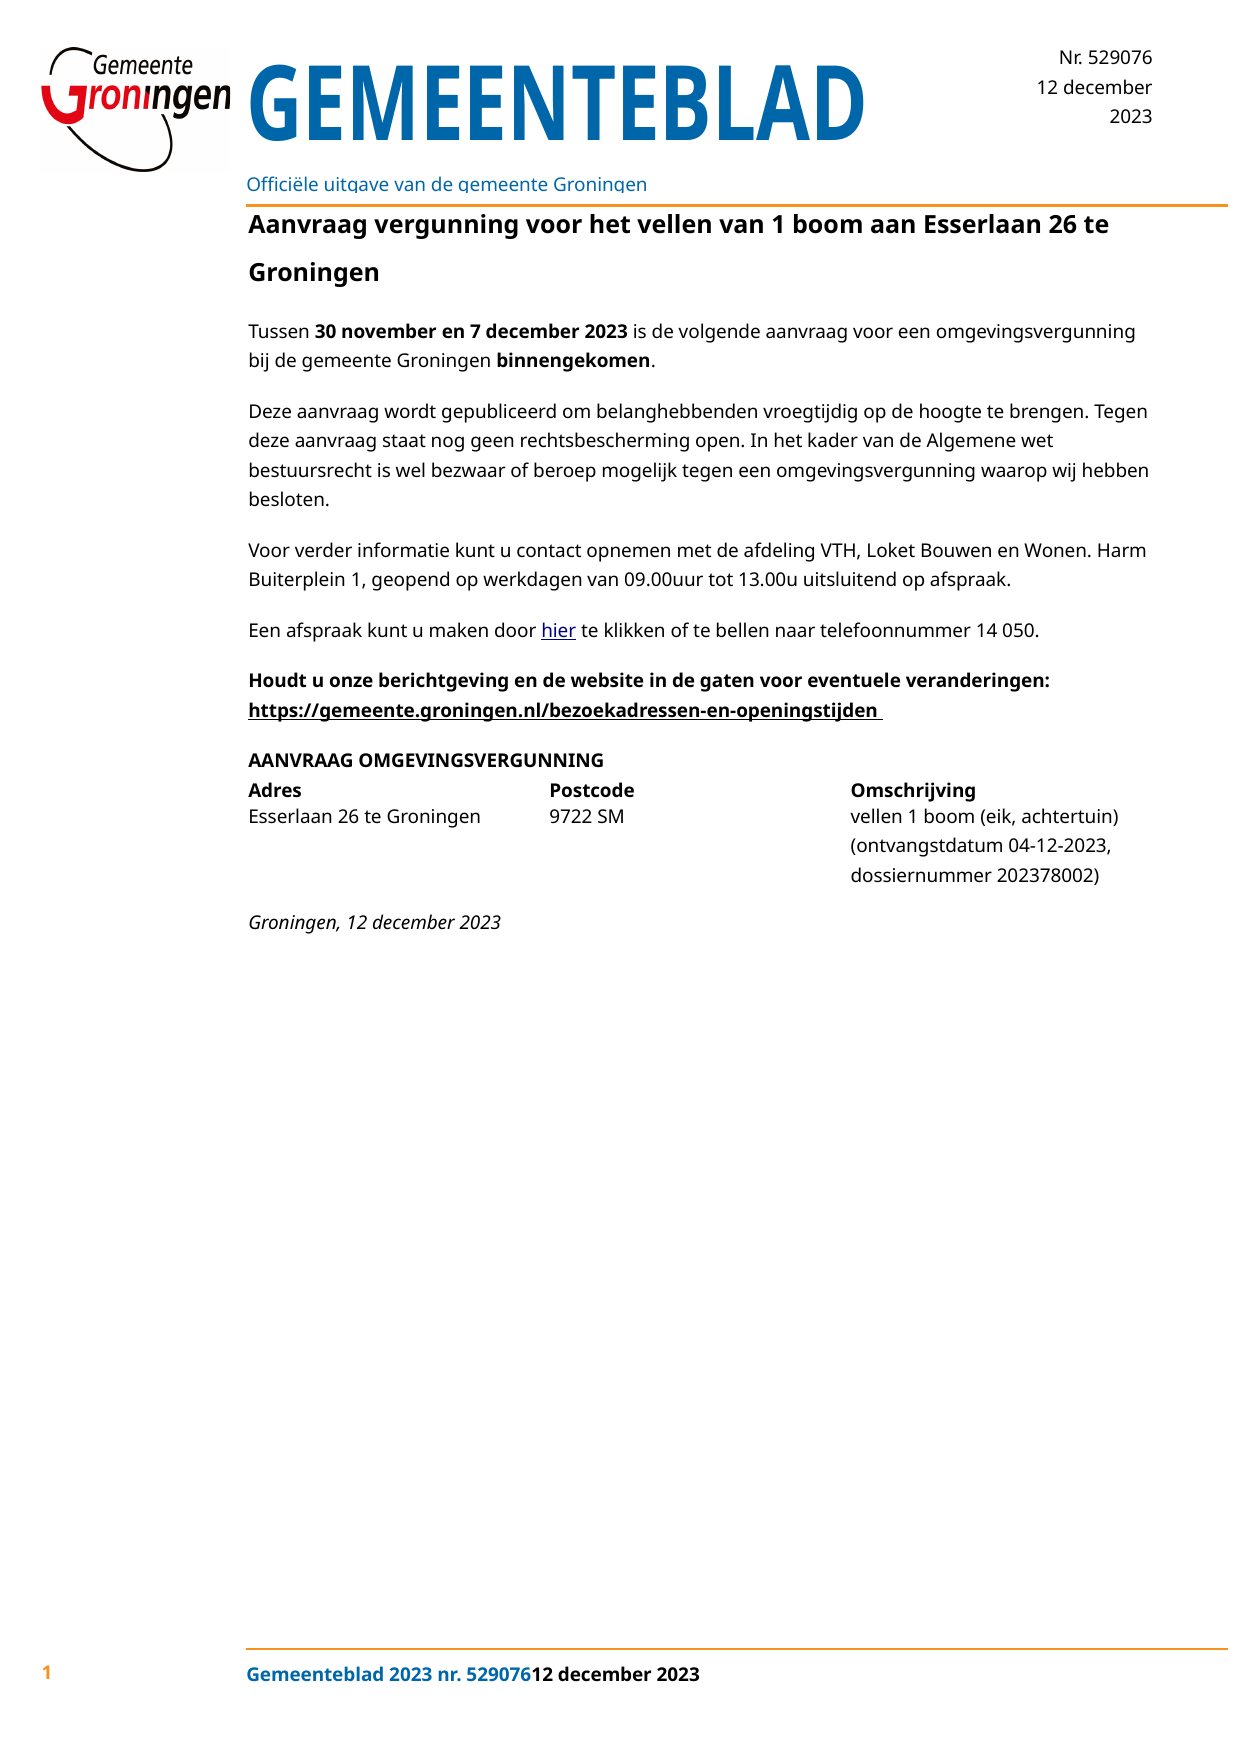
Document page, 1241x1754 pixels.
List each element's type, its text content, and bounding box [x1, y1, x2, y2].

text Aanvraag vergunning voor het vellen van 1 boom aan Esserlaan 26 te Groningen [248, 207, 1152, 288]
text AANVRAAG OMGEVINGSVERGUNNING [248, 747, 1152, 773]
table_cell vellen 1 boom (eik, achtertuin) (ontvangstdatum 04-12-2023, dossiernummer 202378002) [850, 803, 1152, 888]
text Deze aanvraag wordt gepubliceerd om belanghebbenden vroegtijdig op de hoogte te brengen. Tegen deze aanvraag staat nog geen rechtsbescherming open. In het kader van de Algemene wet bestuursrecht is wel bezwaar of beroep mogelijk tegen een omgevingsvergunning waarop wij hebben besloten. [248, 398, 1152, 512]
text Een afspraak kunt u maken door hier te klikken of te bellen naar telefoonnummer 14 050. [248, 617, 1152, 643]
table_header Omschrijving [850, 777, 1152, 803]
text Voor verder informatie kunt u contact opnemen met de afdeling VTH, Loket Bouwen en Wonen. Harm Buiterplein 1, geopend op werkdagen van 09.00uur tot 13.00u uitsluitend op afspraak. [248, 537, 1152, 592]
table_cell Esserlaan 26 te Groningen [248, 803, 549, 888]
table_header Adres [248, 777, 549, 803]
table_cell 9722 SM [549, 803, 850, 888]
picture [41, 47, 231, 172]
text Tussen 30 november en 7 december 2023 is de volgende aanvraag voor een omgevingsvergunning bij de gemeente Groningen binnengekomen. [248, 318, 1152, 373]
table_header Postcode [549, 777, 850, 803]
text Groningen, 12 december 2023 [248, 909, 1152, 935]
text Houdt u onze berichtgeving en de website in de gaten voor eventuele veranderingen: https://gemeente.groningen.nl/bezoekadressen-en-openingstijden [248, 667, 1152, 723]
